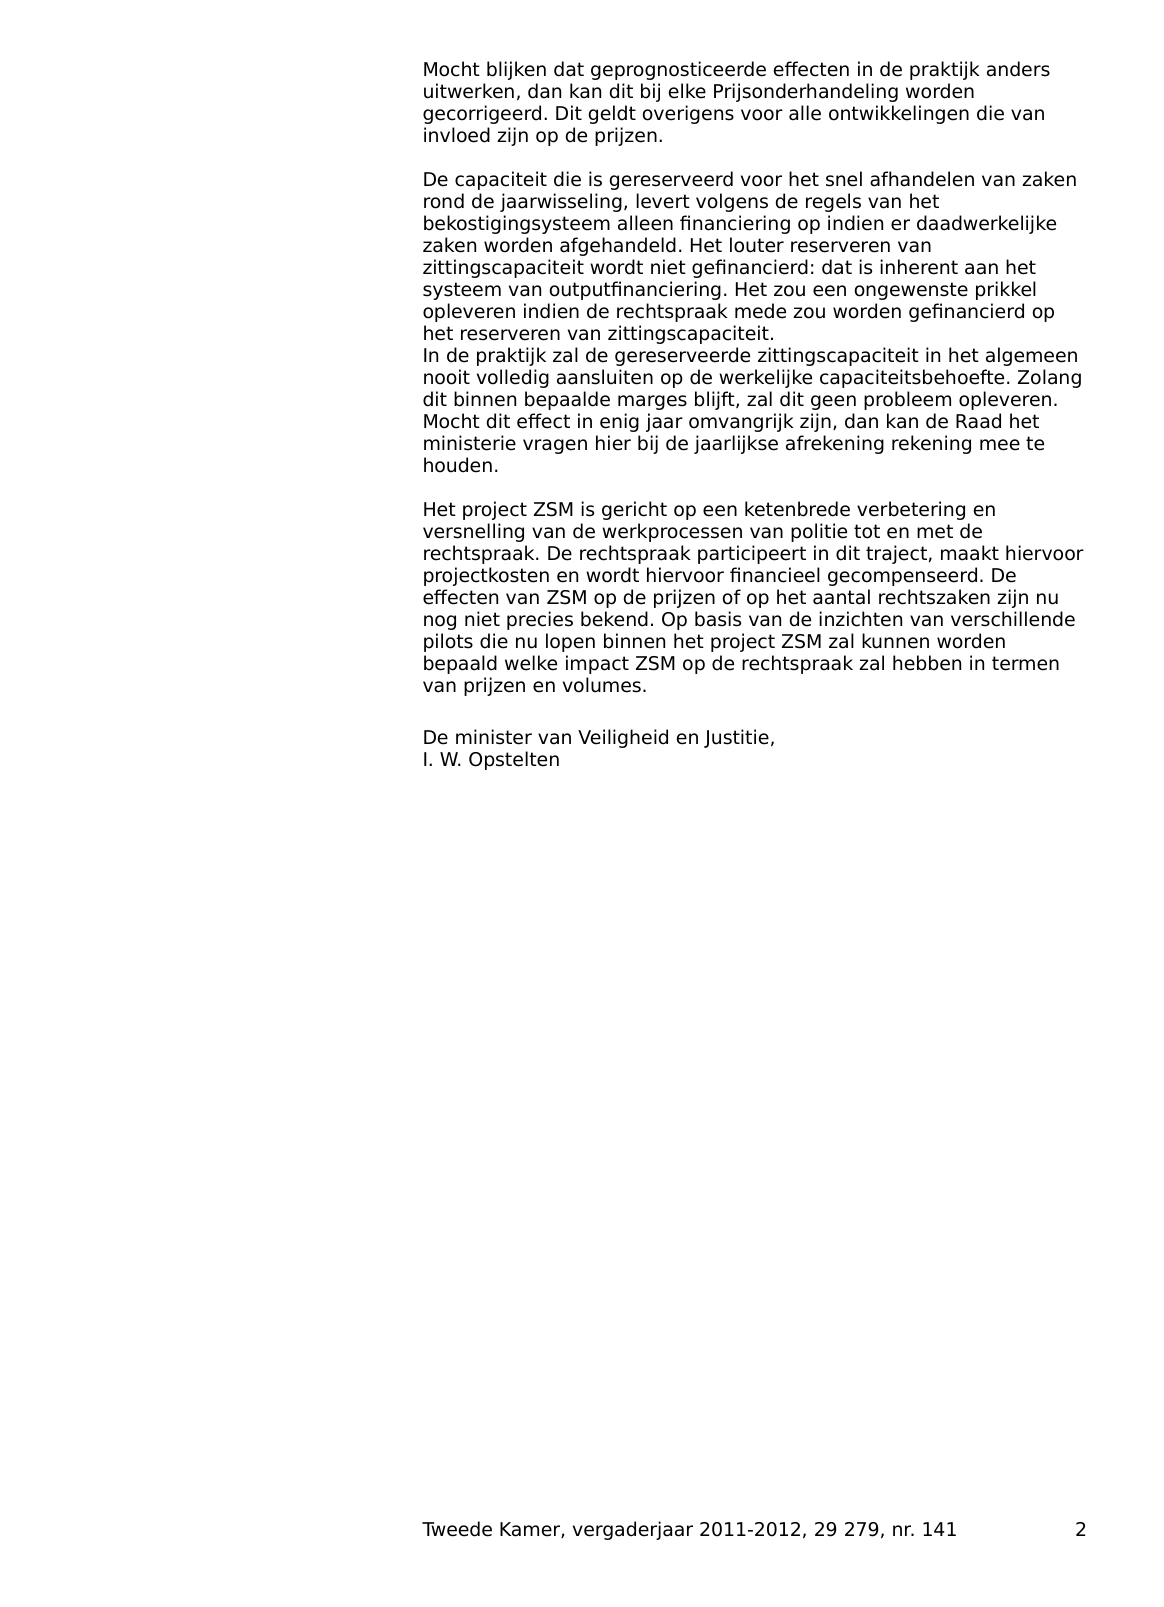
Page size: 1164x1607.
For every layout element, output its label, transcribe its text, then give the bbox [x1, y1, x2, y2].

text Mocht blijken dat geprognosticeerde effecten in de praktijk anders uitwerken, dan kan dit bij elke Prijsonderhandeling worden gecorrigeerd. Dit geldt overigens voor alle ontwikkelingen die van invloed zijn op de prijzen. [422, 59, 1087, 147]
text De minister van Veiligheid en Justitie, I. W. Opstelten [422, 727, 1087, 771]
text Het project ZSM is gericht op een ketenbrede verbetering en versnelling van de werkprocessen van politie tot en met de rechtspraak. De rechtspraak participeert in dit traject, maakt hiervoor projectkosten en wordt hiervoor financieel gecompenseerd. De effecten van ZSM op de prijzen of op het aantal rechtszaken zijn nu nog niet precies bekend. Op basis van de inzichten van verschillende pilots die nu lopen binnen het project ZSM zal kunnen worden bepaald welke impact ZSM op de rechtspraak zal hebben in termen van prijzen en volumes. [422, 499, 1087, 697]
text In de praktijk zal de gereserveerde zittingscapaciteit in het algemeen nooit volledig aansluiten op de werkelijke capaciteitsbehoefte. Zolang dit binnen bepaalde marges blijft, zal dit geen probleem opleveren. Mocht dit effect in enig jaar omvangrijk zijn, dan kan de Raad het ministerie vragen hier bij de jaarlijkse afrekening rekening mee te houden. [422, 345, 1087, 477]
text De capaciteit die is gereserveerd voor het snel afhandelen van zaken rond de jaarwisseling, levert volgens de regels van het bekostigingsysteem alleen financiering op indien er daadwerkelijke zaken worden afgehandeld. Het louter reserveren van zittingscapaciteit wordt niet gefinancierd: dat is inherent aan het systeem van outputfinanciering. Het zou een ongewenste prikkel opleveren indien de rechtspraak mede zou worden gefinancierd op het reserveren van zittingscapaciteit. [422, 169, 1087, 345]
